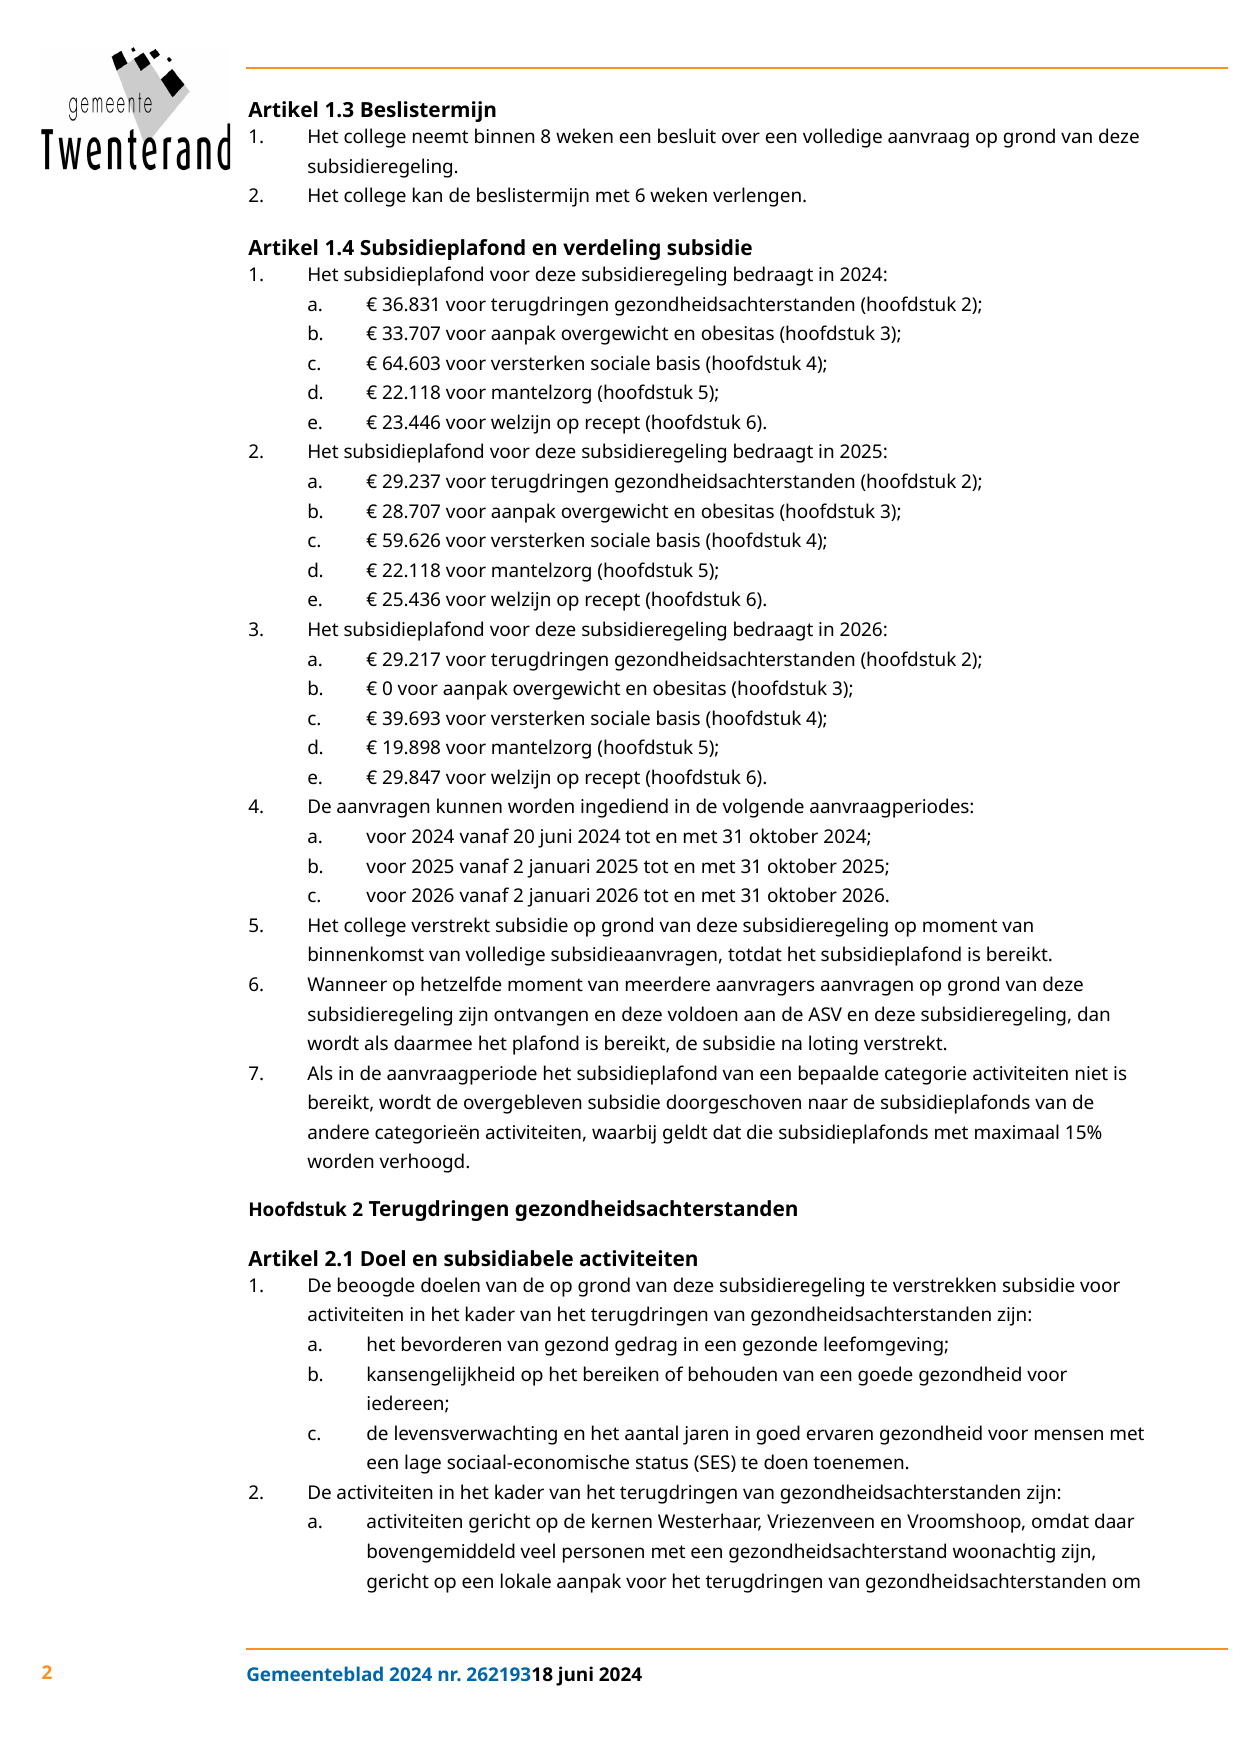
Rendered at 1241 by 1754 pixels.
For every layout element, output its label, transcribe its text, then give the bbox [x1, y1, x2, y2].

list € 39.693 voor versterken sociale basis (hoofdstuk 4); [307, 705, 1152, 731]
list € 22.118 voor mantelzorg (hoofdstuk 5); [307, 557, 1152, 583]
list € 0 voor aanpak overgewicht en obesitas (hoofdstuk 3); [307, 675, 1152, 701]
text Hoofdstuk 2 Terugdringen gezondheidsachterstanden [248, 1194, 1152, 1223]
list € 29.217 voor terugdringen gezondheidsachterstanden (hoofdstuk 2); [307, 646, 1152, 672]
list Het college neemt binnen 8 weken een besluit over een volledige aanvraag op grond van deze subsidieregeling. [248, 123, 1152, 178]
list voor 2025 vanaf 2 januari 2025 tot en met 31 oktober 2025; [307, 853, 1152, 879]
list € 23.446 voor welzijn op recept (hoofdstuk 6). [307, 409, 1152, 435]
list de levensverwachting en het aantal jaren in goed ervaren gezondheid voor mensen met een lage sociaal-economische status (SES) te doen toenemen. [307, 1420, 1152, 1475]
list De activiteiten in het kader van het terugdringen van gezondheidsachterstanden zijn: [248, 1479, 1152, 1505]
list € 29.847 voor welzijn op recept (hoofdstuk 6). [307, 764, 1152, 790]
list De beoogde doelen van de op grond van deze subsidieregeling te verstrekken subsidie voor activiteiten in het kader van het terugdringen van gezondheidsachterstanden zijn: [248, 1272, 1152, 1327]
list kansengelijkheid op het bereiken of behouden van een goede gezondheid voor iedereen; [307, 1361, 1152, 1416]
list € 19.898 voor mantelzorg (hoofdstuk 5); [307, 734, 1152, 760]
picture [41, 47, 231, 172]
list Het subsidieplafond voor deze subsidieregeling bedraagt in 2025: [248, 439, 1152, 464]
list € 33.707 voor aanpak overgewicht en obesitas (hoofdstuk 3); [307, 320, 1152, 346]
list € 59.626 voor versterken sociale basis (hoofdstuk 4); [307, 527, 1152, 553]
list het bevorderen van gezond gedrag in een gezonde leefomgeving; [307, 1331, 1152, 1357]
text Artikel 1.3 Beslistermijn [248, 95, 1152, 123]
list Wanneer op hetzelfde moment van meerdere aanvragers aanvragen op grond van deze subsidieregeling zijn ontvangen en deze voldoen aan de ASV en deze subsidieregeling, dan wordt als daarmee het plafond is bereikt, de subsidie na loting verstrekt. [248, 971, 1152, 1056]
list € 29.237 voor terugdringen gezondheidsachterstanden (hoofdstuk 2); [307, 468, 1152, 494]
list voor 2024 vanaf 20 juni 2024 tot en met 31 oktober 2024; [307, 823, 1152, 849]
list voor 2026 vanaf 2 januari 2026 tot en met 31 oktober 2026. [307, 882, 1152, 908]
list € 64.603 voor versterken sociale basis (hoofdstuk 4); [307, 350, 1152, 376]
list De aanvragen kunnen worden ingediend in de volgende aanvraagperiodes: [248, 794, 1152, 819]
list Het subsidieplafond voor deze subsidieregeling bedraagt in 2024: [248, 261, 1152, 287]
list Het subsidieplafond voor deze subsidieregeling bedraagt in 2026: [248, 616, 1152, 642]
text Artikel 1.4 Subsidieplafond en verdeling subsidie [248, 233, 1152, 261]
list € 28.707 voor aanpak overgewicht en obesitas (hoofdstuk 3); [307, 498, 1152, 524]
list € 36.831 voor terugdringen gezondheidsachterstanden (hoofdstuk 2); [307, 291, 1152, 317]
list Het college verstrekt subsidie op grond van deze subsidieregeling op moment van binnenkomst van volledige subsidieaanvragen, totdat het subsidieplafond is bereikt. [248, 912, 1152, 967]
list € 25.436 voor welzijn op recept (hoofdstuk 6). [307, 587, 1152, 612]
list Als in de aanvraagperiode het subsidieplafond van een bepaalde categorie activiteiten niet is bereikt, wordt de overgebleven subsidie doorgeschoven naar de subsidieplafonds van de andere categorieën activiteiten, waarbij geldt dat die subsidieplafonds met maximaal 15% worden verhoogd. [248, 1060, 1152, 1174]
list € 22.118 voor mantelzorg (hoofdstuk 5); [307, 379, 1152, 405]
text Artikel 2.1 Doel en subsidiabele activiteiten [248, 1244, 1152, 1272]
list Het college kan de beslistermijn met 6 weken verlengen. [248, 182, 1152, 208]
list activiteiten gericht op de kernen Westerhaar, Vriezenveen en Vroomshoop, omdat daar bovengemiddeld veel personen met een gezondheidsachterstand woonachtig zijn, gericht op een lokale aanpak voor het terugdringen van gezondheidsachterstanden om [307, 1509, 1152, 1594]
